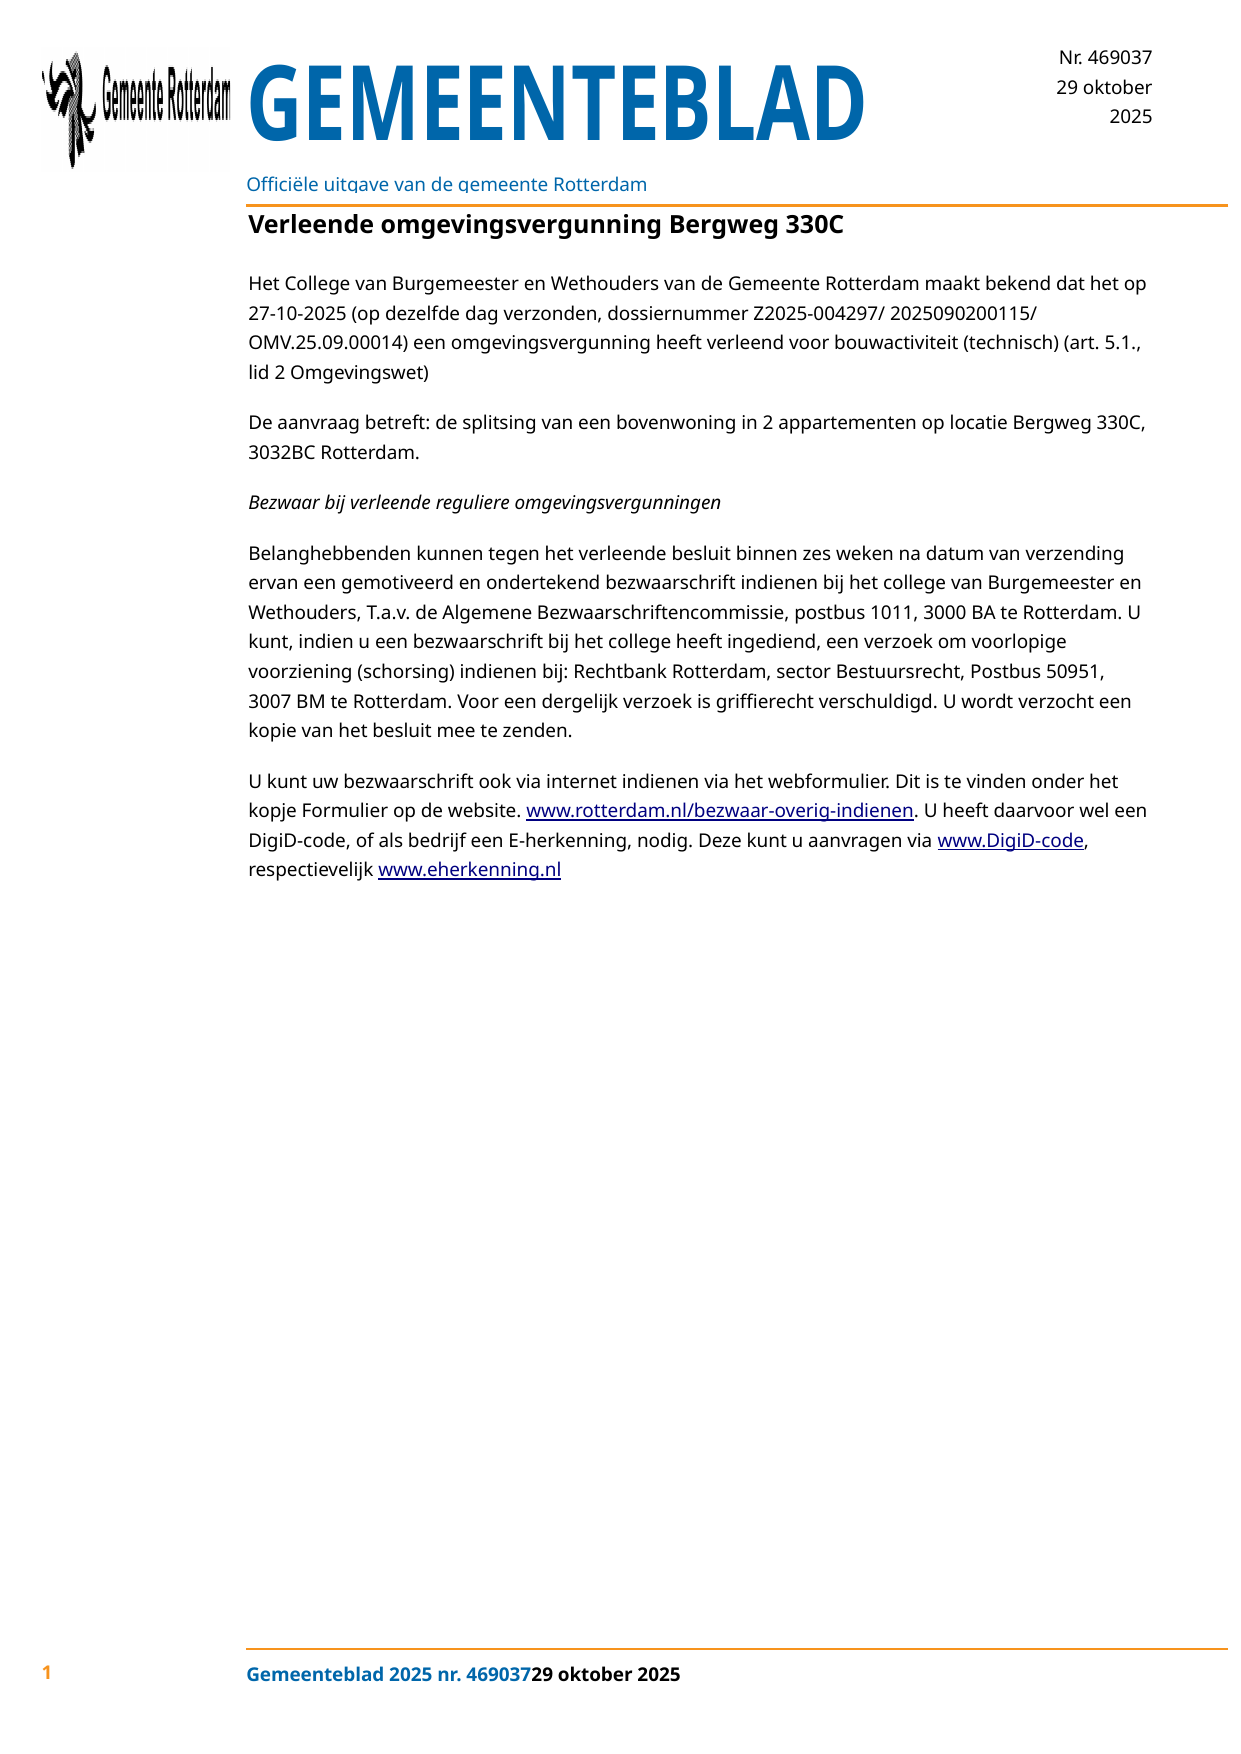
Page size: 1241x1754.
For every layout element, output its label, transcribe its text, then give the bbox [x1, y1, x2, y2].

text Belanghebbenden kunnen tegen het verleende besluit binnen zes weken na datum van verzending ervan een gemotiveerd en ondertekend bezwaarschrift indienen bij het college van Burgemeester en Wethouders, T.a.v. de Algemene Bezwaarschriftencommissie, postbus 1011, 3000 BA te Rotterdam. U kunt, indien u een bezwaarschrift bij het college heeft ingediend, een verzoek om voorlopige voorziening (schorsing) indienen bij: Rechtbank Rotterdam, sector Bestuursrecht, Postbus 50951, 3007 BM te Rotterdam. Voor een dergelijk verzoek is griffierecht verschuldigd. U wordt verzocht een kopie van het besluit mee te zenden. [248, 540, 1152, 743]
text Bezwaar bij verleende reguliere omgevingsvergunningen [248, 489, 1152, 515]
text Verleende omgevingsvergunning Bergweg 330C [248, 207, 1152, 241]
text U kunt uw bezwaarschrift ook via internet indienen via het webformulier. Dit is te vinden onder het kopje Formulier op de website. www.rotterdam.nl/bezwaar-overig-indienen. U heeft daarvoor wel een DigiD-code, of als bedrijf een E-herkenning, nodig. Deze kunt u aanvragen via www.DigiD-code, respectievelijk www.eherkenning.nl [248, 768, 1152, 882]
picture [41, 47, 231, 172]
text Het College van Burgemeester en Wethouders van de Gemeente Rotterdam maakt bekend dat het op 27-10-2025 (op dezelfde dag verzonden, dossiernummer Z2025-004297/ 2025090200115/ OMV.25.09.00014) een omgevingsvergunning heeft verleend voor bouwactiviteit (technisch) (art. 5.1., lid 2 Omgevingswet) [248, 270, 1152, 385]
text De aanvraag betreft: de splitsing van een bovenwoning in 2 appartementen op locatie Bergweg 330C, 3032BC Rotterdam. [248, 409, 1152, 465]
